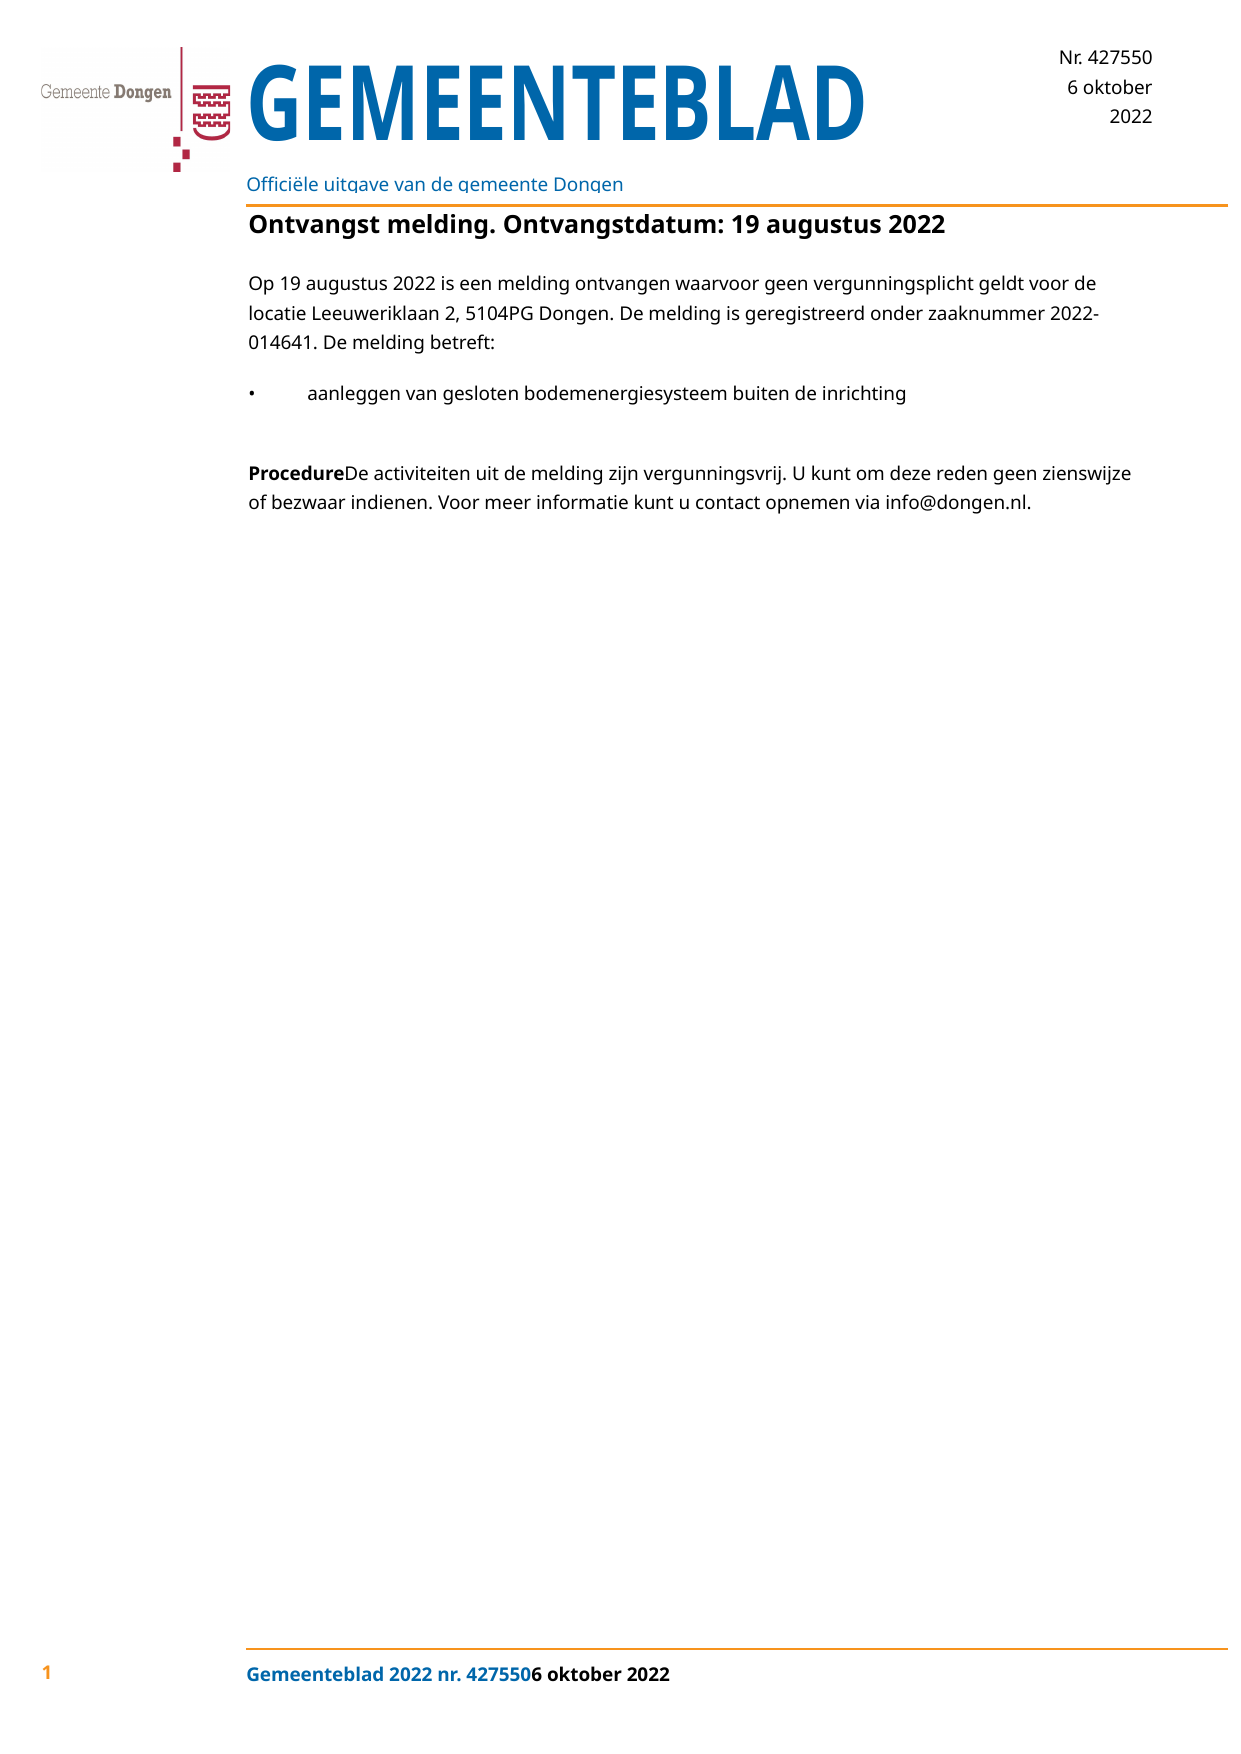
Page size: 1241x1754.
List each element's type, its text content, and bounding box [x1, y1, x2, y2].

text Op 19 augustus 2022 is een melding ontvangen waarvoor geen vergunningsplicht geldt voor de locatie Leeuweriklaan 2, 5104PG Dongen. De melding is geregistreerd onder zaaknummer 2022-014641. De melding betreft: [248, 270, 1152, 355]
text Ontvangst melding. Ontvangstdatum: 19 augustus 2022 [248, 207, 1152, 241]
text ProcedureDe activiteiten uit de melding zijn vergunningsvrij. U kunt om deze reden geen zienswijze of bezwaar indienen. Voor meer informatie kunt u contact opnemen via info@dongen.nl. [248, 460, 1152, 515]
list aanleggen van gesloten bodemenergiesysteem buiten de inrichting [248, 380, 1152, 406]
picture [41, 47, 231, 172]
